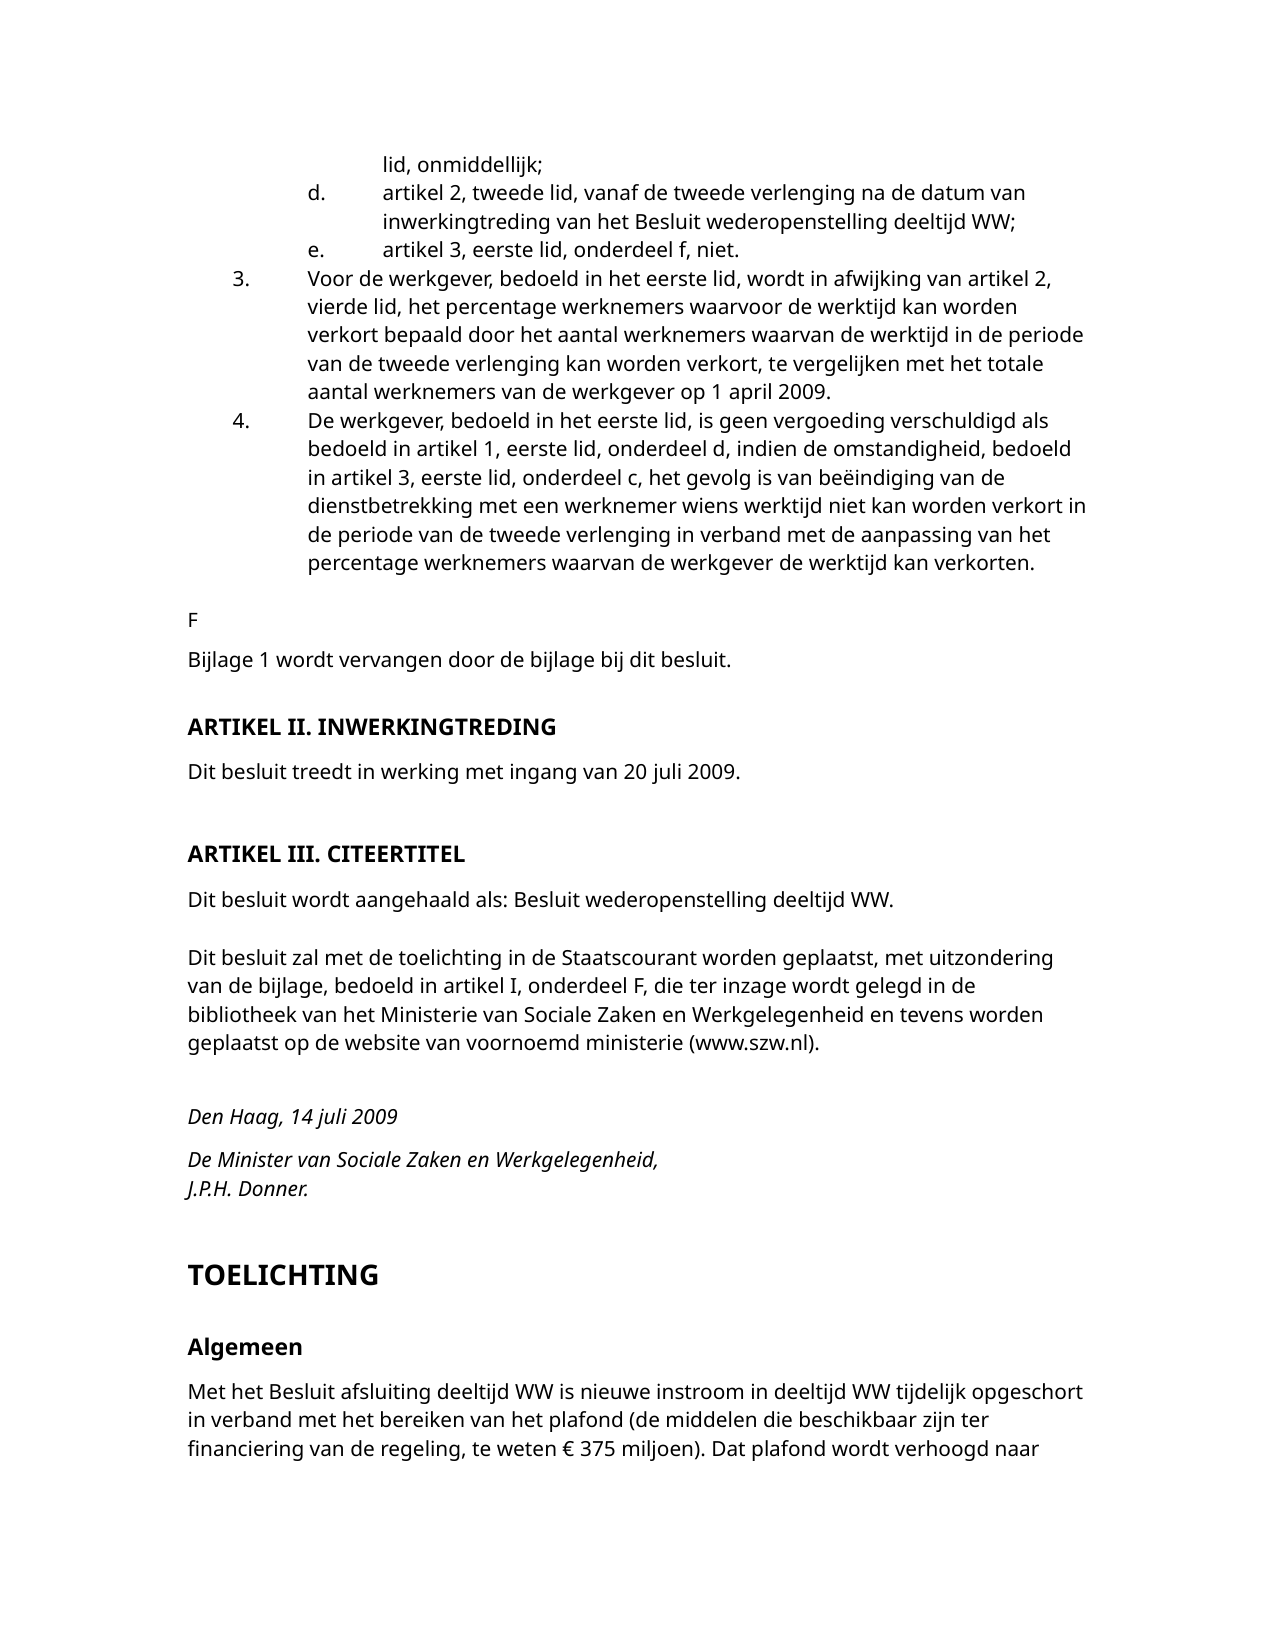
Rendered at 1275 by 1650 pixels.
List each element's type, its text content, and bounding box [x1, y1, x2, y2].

text Dit besluit zal met de toelichting in de Staatscourant worden geplaatst, met uitzondering van de bijlage, bedoeld in artikel I, onderdeel F, die ter inzage wordt gelegd in de bibliotheek van het Ministerie van Sociale Zaken en Werkgelegenheid en tevens worden geplaatst op de website van voornoemd ministerie (www.szw.nl). [187, 943, 1087, 1057]
list artikel 3, eerste lid, onderdeel f, niet. [307, 235, 1087, 264]
list Voor de werkgever, bedoeld in het eerste lid, wordt in afwijking van artikel 2, vierde lid, het percentage werknemers waarvoor de werktijd kan worden verkort bepaald door het aantal werknemers waarvan de werktijd in de periode van de tweede verlenging kan worden verkort, te vergelijken met het totale aantal werknemers van de werkgever op 1 april 2009. [232, 264, 1087, 406]
text De Minister van Sociale Zaken en Werkgelegenheid, [187, 1145, 1087, 1174]
text Dit besluit treedt in werking met ingang van 20 juli 2009. [187, 757, 1087, 786]
list artikel 2, tweede lid, vanaf de tweede verlenging na de datum van inwerkingtreding van het Besluit wederopenstelling deeltijd WW; [307, 178, 1087, 235]
subtitle ARTIKEL III. CITEERTITEL [187, 838, 1087, 870]
subtitle TOELICHTING [187, 1255, 1087, 1293]
text F [187, 607, 1087, 633]
text Den Haag, 14 juli 2009 [187, 1102, 1087, 1130]
subtitle ARTIKEL II. INWERKINGTREDING [187, 711, 1087, 742]
text Bijlage 1 wordt vervangen door de bijlage bij dit besluit. [187, 645, 1087, 674]
text J.P.H. Donner. [187, 1174, 1087, 1202]
list De werkgever, bedoeld in het eerste lid, is geen vergoeding verschuldigd als bedoeld in artikel 1, eerste lid, onderdeel d, indien de omstandigheid, bedoeld in artikel 3, eerste lid, onderdeel c, het gevolg is van beëindiging van de dienstbetrekking met een werknemer wiens werktijd niet kan worden verkort in de periode van de tweede verlenging in verband met de aanpassing van het percentage werknemers waarvan de werkgever de werktijd kan verkorten. [232, 406, 1087, 577]
list lid, onmiddellijk; [307, 150, 1087, 178]
text Met het Besluit afsluiting deeltijd WW is nieuwe instroom in deeltijd WW tijdelijk opgeschort in verband met het bereiken van het plafond (de middelen die beschikbaar zijn ter financiering van de regeling, te weten € 375 miljoen). Dat plafond wordt verhoogd naar [187, 1377, 1087, 1462]
text Dit besluit wordt aangehaald als: Besluit wederopenstelling deeltijd WW. [187, 885, 1087, 913]
text Algemeen [187, 1331, 1087, 1362]
